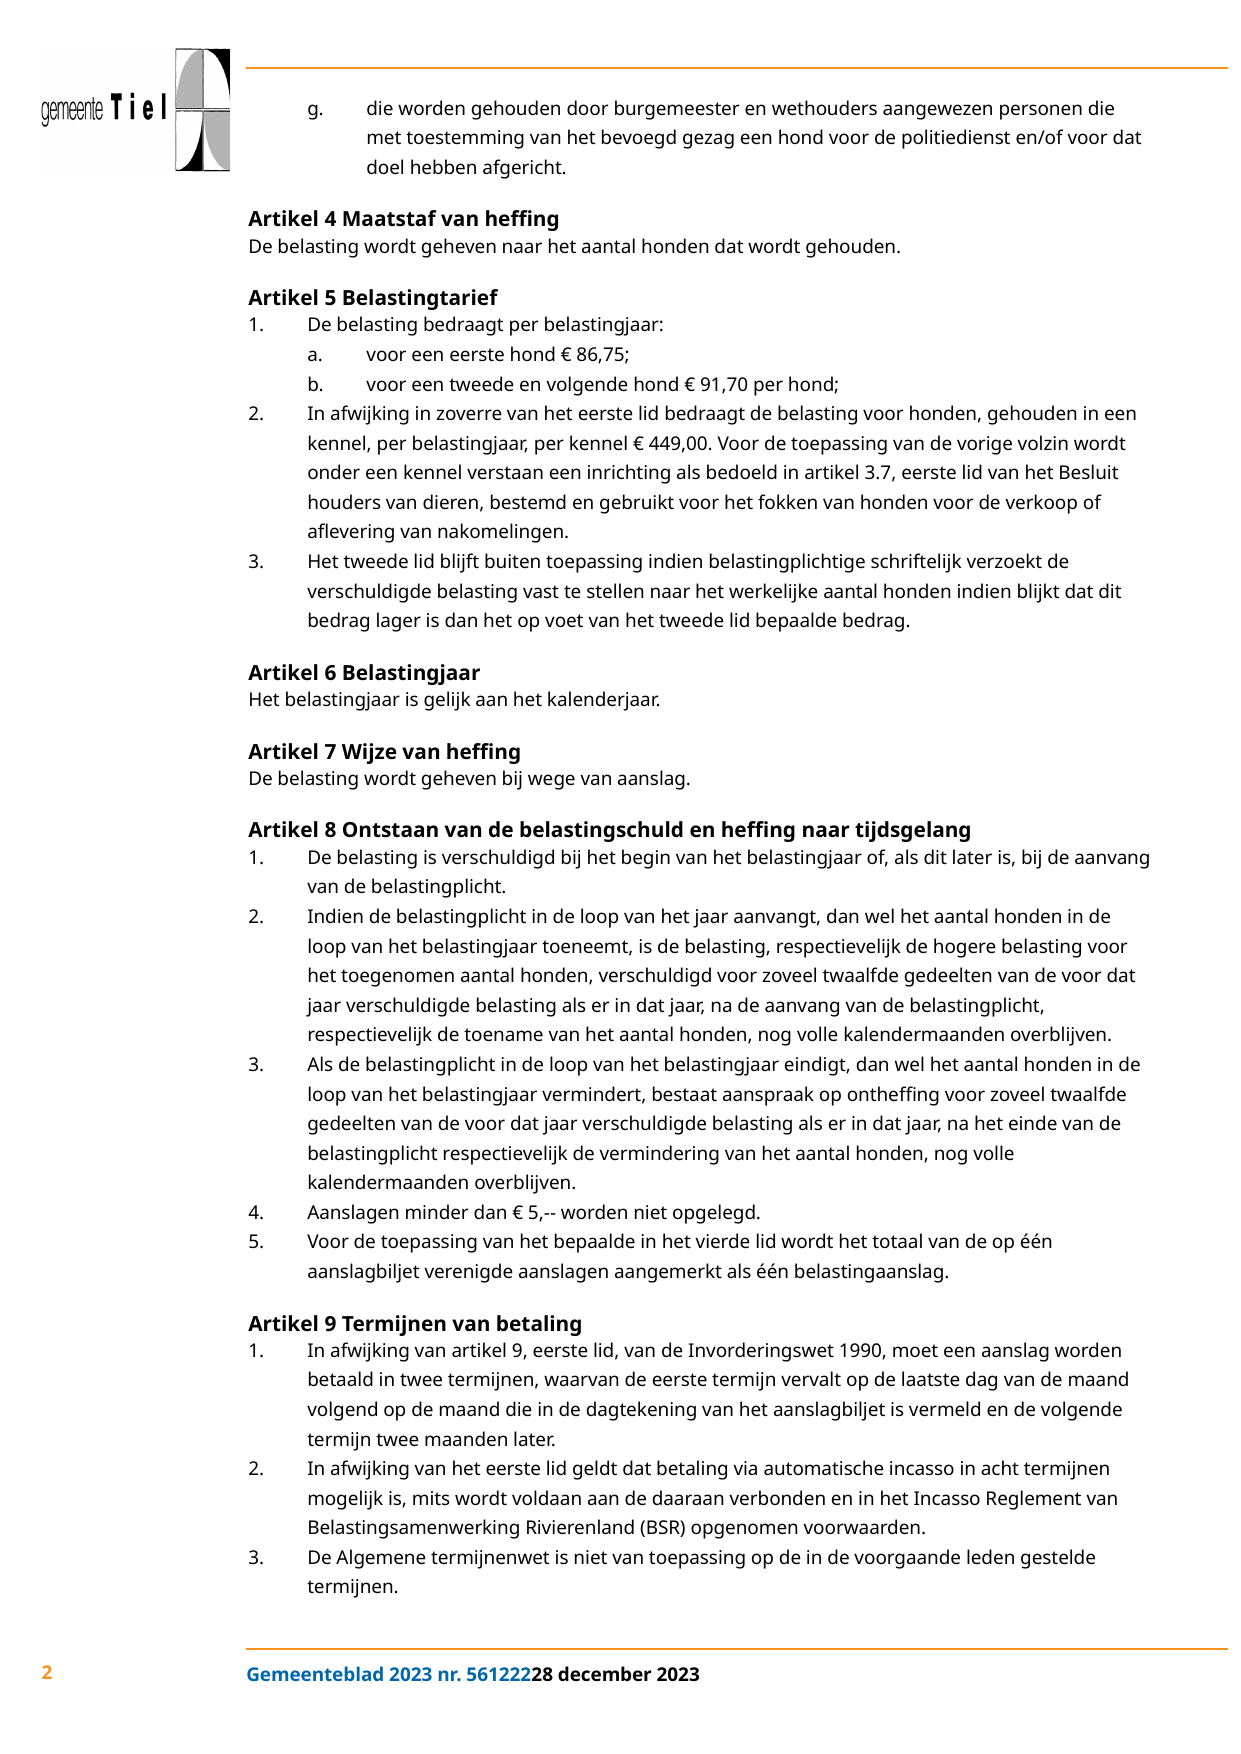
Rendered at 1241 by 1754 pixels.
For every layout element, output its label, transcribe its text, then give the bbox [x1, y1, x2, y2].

list De belasting bedraagt per belastingjaar: [248, 312, 1152, 337]
text De belasting wordt geheven naar het aantal honden dat wordt gehouden. [248, 233, 1152, 258]
list In afwijking van het eerste lid geldt dat betaling via automatische incasso in acht termijnen mogelijk is, mits wordt voldaan aan de daaraan verbonden en in het Incasso Reglement van Belastingsamenwerking Rivierenland (BSR) opgenomen voorwaarden. [248, 1455, 1152, 1540]
list Als de belastingplicht in de loop van het belastingjaar eindigt, dan wel het aantal honden in de loop van het belastingjaar vermindert, bestaat aanspraak op ontheffing voor zoveel twaalfde gedeelten van de voor dat jaar verschuldigde belasting als er in dat jaar, na het einde van de belastingplicht respectievelijk de vermindering van het aantal honden, nog volle kalendermaanden overblijven. [248, 1051, 1152, 1195]
text Artikel 9 Termijnen van betaling [248, 1309, 1152, 1337]
list De Algemene termijnenwet is niet van toepassing op de in de voorgaande leden gestelde termijnen. [248, 1544, 1152, 1599]
text Het belastingjaar is gelijk aan het kalenderjaar. [248, 686, 1152, 712]
list Het tweede lid blijft buiten toepassing indien belastingplichtige schriftelijk verzoekt de verschuldigde belasting vast te stellen naar het werkelijke aantal honden indien blijkt dat dit bedrag lager is dan het op voet van het tweede lid bepaalde bedrag. [248, 548, 1152, 633]
list voor een eerste hond € 86,75; [307, 341, 1152, 367]
text Artikel 7 Wijze van heffing [248, 737, 1152, 765]
text Artikel 4 Maatstaf van heffing [248, 204, 1152, 233]
picture [41, 47, 231, 172]
list die worden gehouden door burgemeester en wethouders aangewezen personen die met toestemming van het bevoegd gezag een hond voor de politiedienst en/of voor dat doel hebben afgericht. [307, 95, 1152, 180]
text De belasting wordt geheven bij wege van aanslag. [248, 765, 1152, 791]
list In afwijking in zoverre van het eerste lid bedraagt de belasting voor honden, gehouden in een kennel, per belastingjaar, per kennel € 449,00. Voor de toepassing van de vorige volzin wordt onder een kennel verstaan een inrichting als bedoeld in artikel 3.7, eerste lid van het Besluit houders van dieren, bestemd en gebruikt voor het fokken van honden voor de verkoop of aflevering van nakomelingen. [248, 400, 1152, 544]
list Indien de belastingplicht in de loop van het jaar aanvangt, dan wel het aantal honden in de loop van het belastingjaar toeneemt, is de belasting, respectievelijk de hogere belasting voor het toegenomen aantal honden, verschuldigd voor zoveel twaalfde gedeelten van de voor dat jaar verschuldigde belasting als er in dat jaar, na de aanvang van de belastingplicht, respectievelijk de toename van het aantal honden, nog volle kalendermaanden overblijven. [248, 903, 1152, 1047]
list Voor de toepassing van het bepaalde in het vierde lid wordt het totaal van de op één aanslagbiljet verenigde aanslagen aangemerkt als één belastingaanslag. [248, 1229, 1152, 1284]
list voor een tweede en volgende hond € 91,70 per hond; [307, 371, 1152, 397]
text Artikel 8 Ontstaan van de belastingschuld en heffing naar tijdsgelang [248, 816, 1152, 844]
list Aanslagen minder dan € 5,-- worden niet opgelegd. [248, 1199, 1152, 1225]
list De belasting is verschuldigd bij het begin van het belastingjaar of, als dit later is, bij de aanvang van de belastingplicht. [248, 844, 1152, 899]
text Artikel 6 Belastingjaar [248, 658, 1152, 686]
list In afwijking van artikel 9, eerste lid, van de Invorderingswet 1990, moet een aanslag worden betaald in twee termijnen, waarvan de eerste termijn vervalt op de laatste dag van de maand volgend op de maand die in de dagtekening van het aanslagbiljet is vermeld en de volgende termijn twee maanden later. [248, 1337, 1152, 1452]
text Artikel 5 Belastingtarief [248, 283, 1152, 312]
